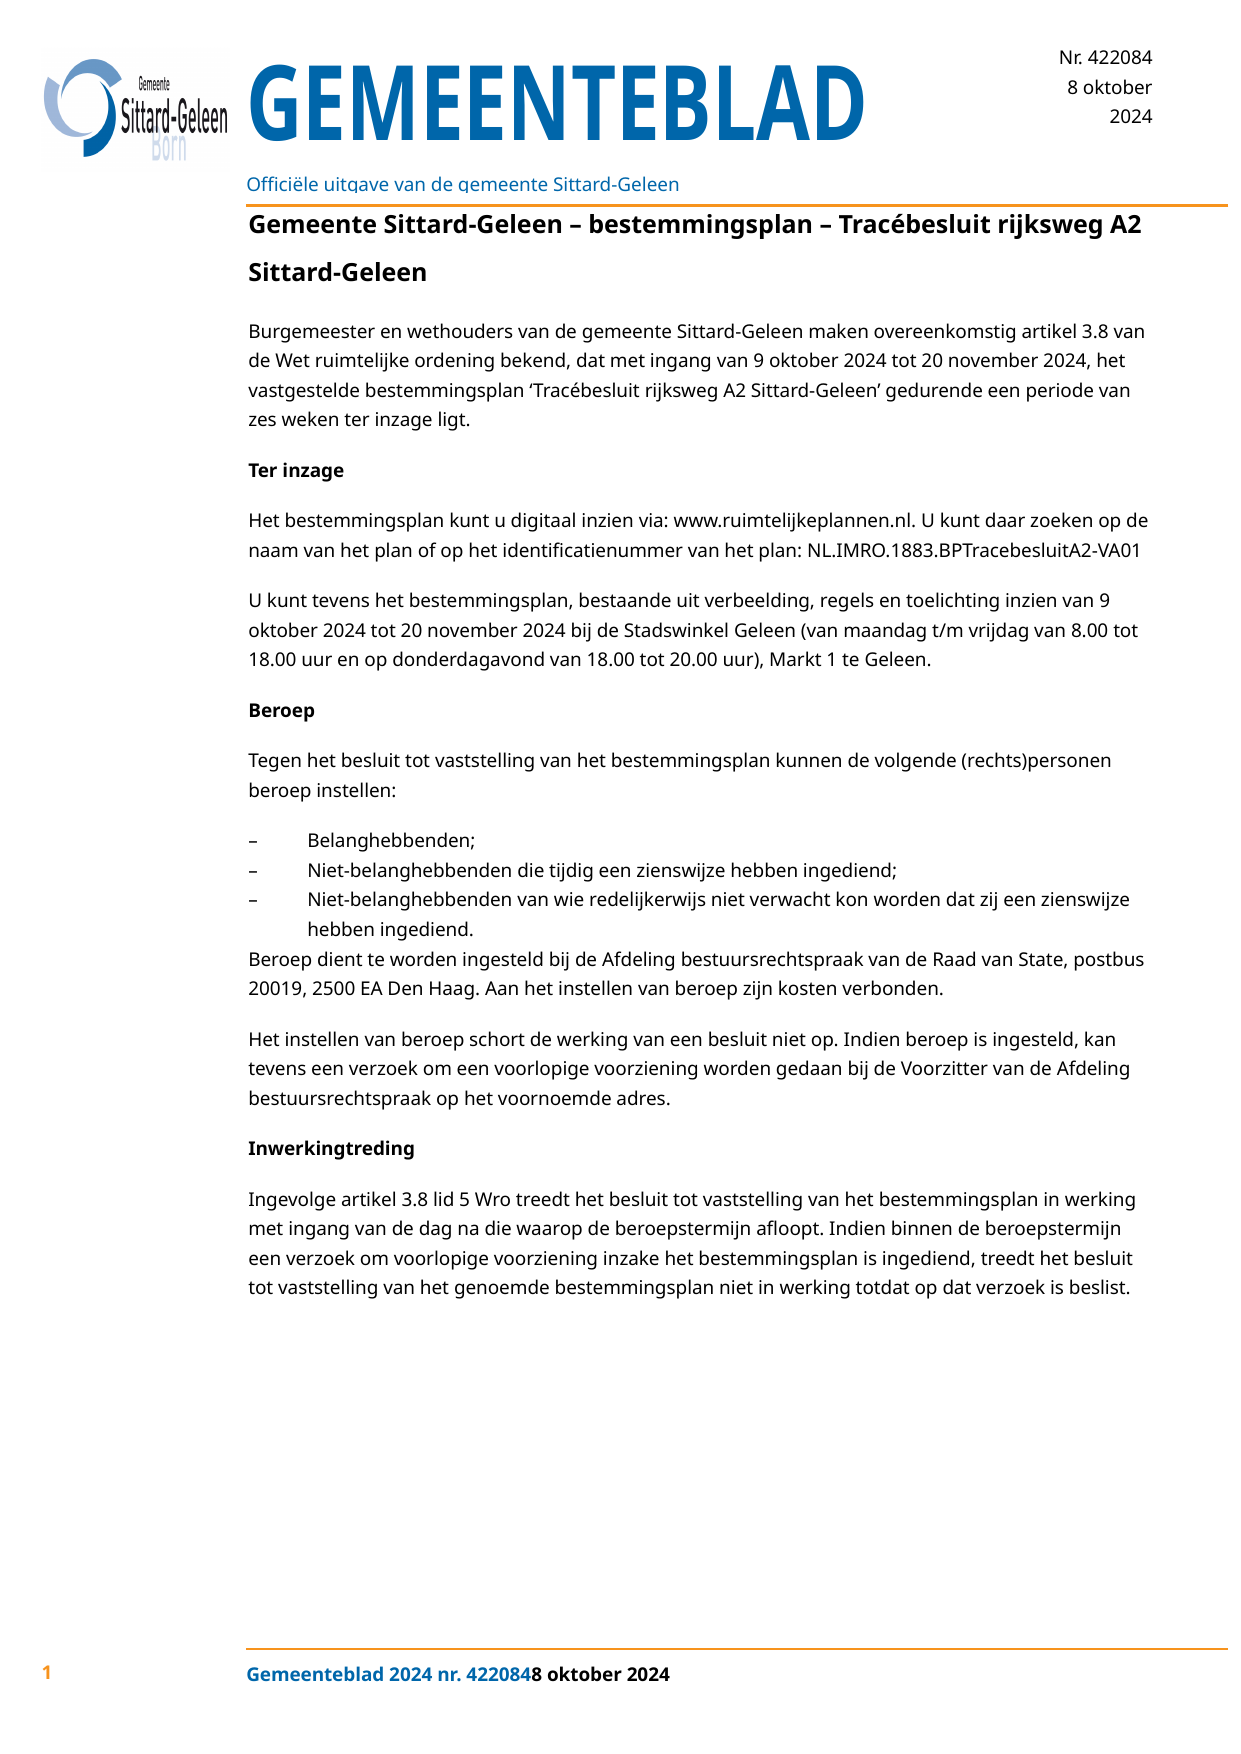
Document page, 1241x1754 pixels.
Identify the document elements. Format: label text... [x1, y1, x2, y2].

text Beroep [248, 697, 1152, 723]
list Niet-belanghebbenden die tijdig een zienswijze hebben ingediend; [248, 857, 1152, 883]
picture [41, 47, 231, 172]
text Ingevolge artikel 3.8 lid 5 Wro treedt het besluit tot vaststelling van het bestemmingsplan in werking met ingang van de dag na die waarop de beroepstermijn afloopt. Indien binnen de beroepstermijn een verzoek om voorlopige voorziening inzake het bestemmingsplan is ingediend, treedt het besluit tot vaststelling van het genoemde bestemmingsplan niet in werking totdat op dat verzoek is beslist. [248, 1186, 1152, 1300]
text Gemeente Sittard-Geleen – bestemmingsplan – Tracébesluit rijksweg A2 Sittard-Geleen [248, 207, 1152, 288]
list Niet-belanghebbenden van wie redelijkerwijs niet verwacht kon worden dat zij een zienswijze hebben ingediend. [248, 887, 1152, 942]
text Tegen het besluit tot vaststelling van het bestemmingsplan kunnen de volgende (rechts)personen beroep instellen: [248, 747, 1152, 803]
text Inwerkingtreding [248, 1135, 1152, 1161]
text Het bestemmingsplan kunt u digitaal inzien via: www.ruimtelijkeplannen.nl. U kunt daar zoeken op de naam van het plan of op het identificatienummer van het plan: NL.IMRO.1883.BPTracebesluitA2-VA01 [248, 507, 1152, 563]
text Burgemeester en wethouders van de gemeente Sittard-Geleen maken overeenkomstig artikel 3.8 van de Wet ruimtelijke ordening bekend, dat met ingang van 9 oktober 2024 tot 20 november 2024, het vastgestelde bestemmingsplan ‘Tracébesluit rijksweg A2 Sittard-Geleen’ gedurende een periode van zes weken ter inzage ligt. [248, 318, 1152, 432]
text Beroep dient te worden ingesteld bij de Afdeling bestuursrechtspraak van de Raad van State, postbus 20019, 2500 EA Den Haag. Aan het instellen van beroep zijn kosten verbonden. [248, 946, 1152, 1001]
list Belanghebbenden; [248, 827, 1152, 853]
text Ter inzage [248, 457, 1152, 483]
text U kunt tevens het bestemmingsplan, bestaande uit verbeelding, regels en toelichting inzien van 9 oktober 2024 tot 20 november 2024 bij de Stadswinkel Geleen (van maandag t/m vrijdag van 8.00 tot 18.00 uur en op donderdagavond van 18.00 tot 20.00 uur), Markt 1 te Geleen. [248, 587, 1152, 672]
text Het instellen van beroep schort de werking van een besluit niet op. Indien beroep is ingesteld, kan tevens een verzoek om een voorlopige voorziening worden gedaan bij de Voorzitter van de Afdeling bestuursrechtspraak op het voornoemde adres. [248, 1026, 1152, 1111]
